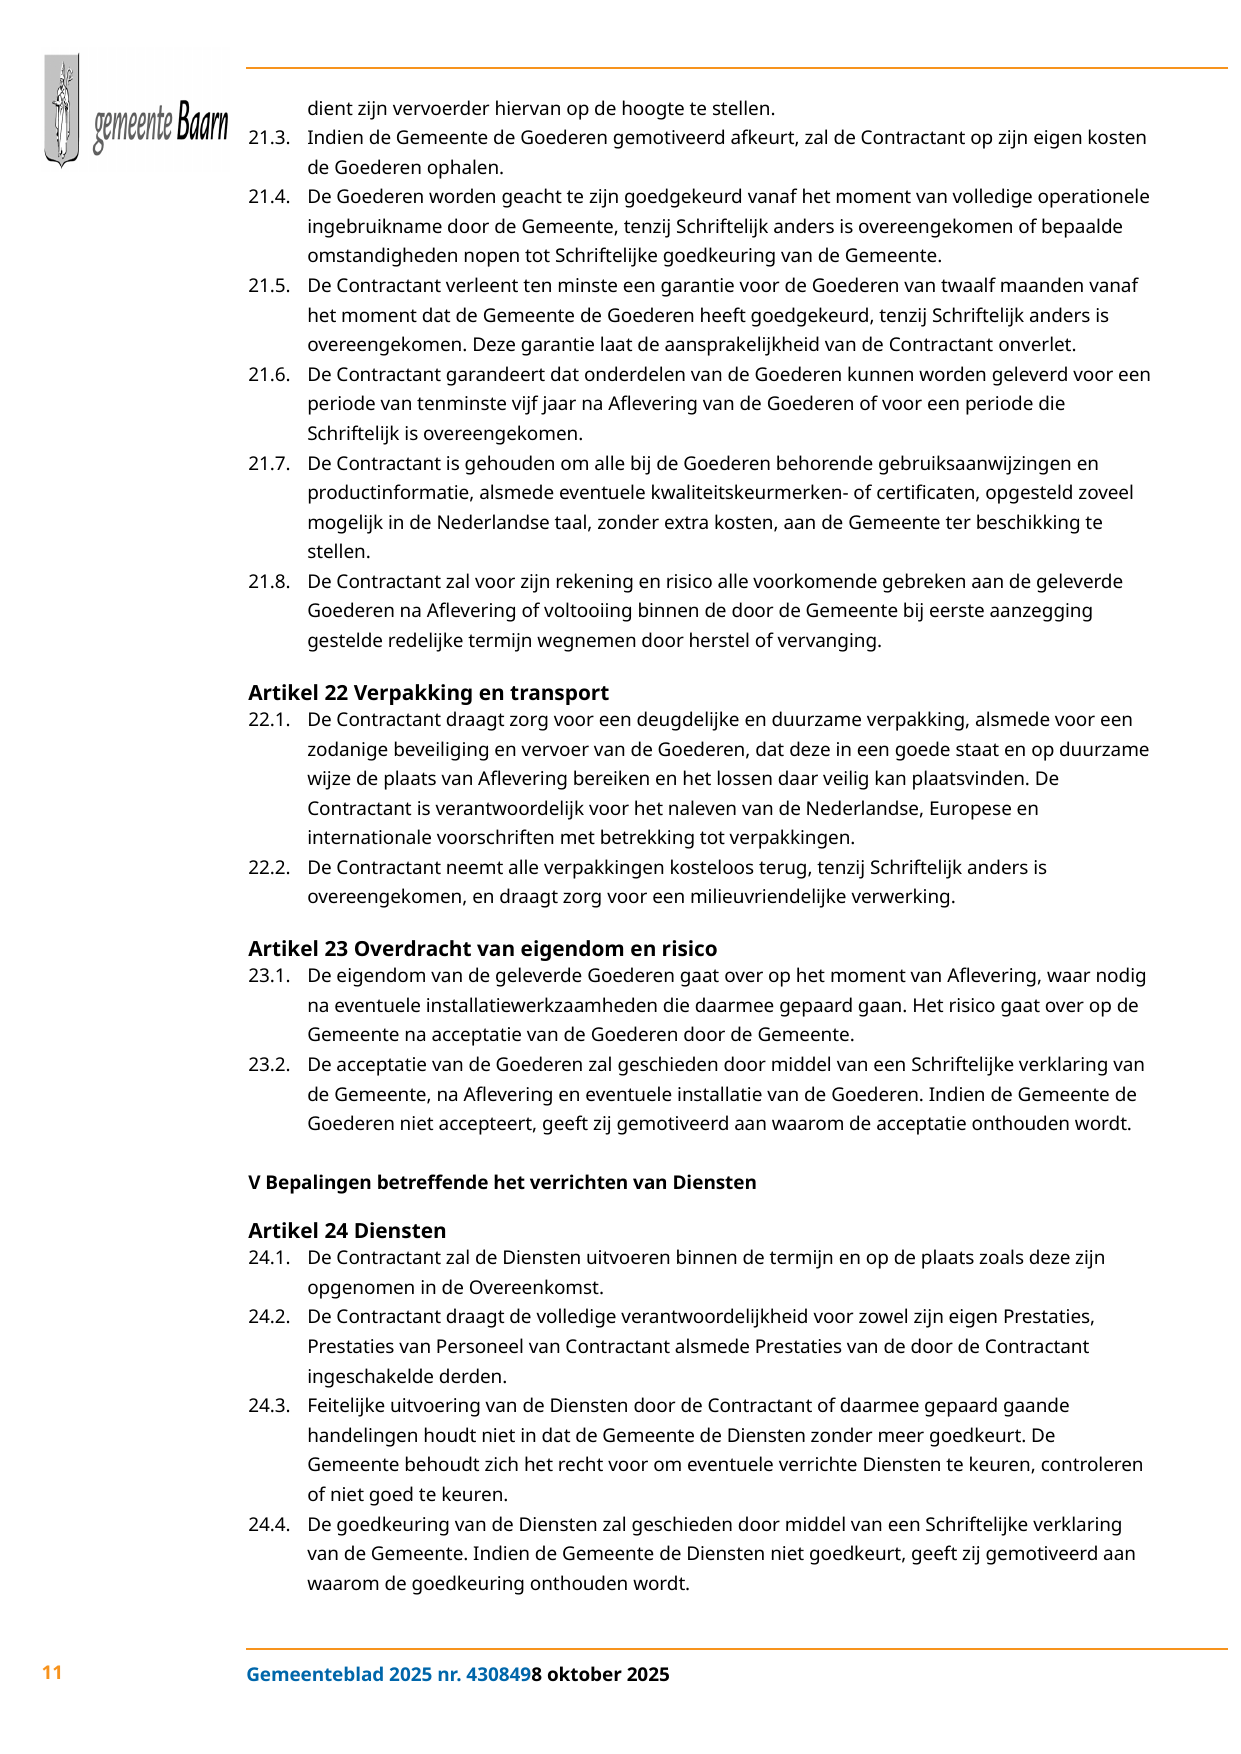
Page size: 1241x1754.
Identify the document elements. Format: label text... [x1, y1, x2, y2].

list De Contractant garandeert dat onderdelen van de Goederen kunnen worden geleverd voor een periode van tenminste vijf jaar na Aflevering van de Goederen of voor een periode die Schriftelijk is overeengekomen. [248, 361, 1152, 446]
list De Contractant zal voor zijn rekening en risico alle voorkomende gebreken aan de geleverde Goederen na Aflevering of voltooiing binnen de door de Gemeente bij eerste aanzegging gestelde redelijke termijn wegnemen door herstel of vervanging. [248, 568, 1152, 653]
text Artikel 24 Diensten [248, 1216, 1152, 1244]
picture [41, 47, 231, 172]
list Feitelijke uitvoering van de Diensten door de Contractant of daarmee gepaard gaande handelingen houdt niet in dat de Gemeente de Diensten zonder meer goedkeurt. De Gemeente behoudt zich het recht voor om eventuele verrichte Diensten te keuren, controleren of niet goed te keuren. [248, 1392, 1152, 1507]
list De Contractant verleent ten minste een garantie voor de Goederen van twaalf maanden vanaf het moment dat de Gemeente de Goederen heeft goedgekeurd, tenzij Schriftelijk anders is overeengekomen. Deze garantie laat de aansprakelijkheid van de Contractant onverlet. [248, 272, 1152, 357]
list De Contractant zal de Diensten uitvoeren binnen de termijn en op de plaats zoals deze zijn opgenomen in de Overeenkomst. [248, 1244, 1152, 1300]
text Artikel 22 Verpakking en transport [248, 678, 1152, 706]
text V Bepalingen betreffende het verrichten van Diensten [248, 1169, 1152, 1195]
list De acceptatie van de Goederen zal geschieden door middel van een Schriftelijke verklaring van de Gemeente, na Aflevering en eventuele installatie van de Goederen. Indien de Gemeente de Goederen niet accepteert, geeft zij gemotiveerd aan waarom de acceptatie onthouden wordt. [248, 1051, 1152, 1136]
list De eigendom van de geleverde Goederen gaat over op het moment van Aflevering, waar nodig na eventuele installatiewerkzaamheden die daarmee gepaard gaan. Het risico gaat over op de Gemeente na acceptatie van de Goederen door de Gemeente. [248, 962, 1152, 1047]
list De goedkeuring van de Diensten zal geschieden door middel van een Schriftelijke verklaring van de Gemeente. Indien de Gemeente de Diensten niet goedkeurt, geeft zij gemotiveerd aan waarom de goedkeuring onthouden wordt. [248, 1511, 1152, 1596]
text Artikel 23 Overdracht van eigendom en risico [248, 934, 1152, 962]
list Indien de Gemeente de Goederen gemotiveerd afkeurt, zal de Contractant op zijn eigen kosten de Goederen ophalen. [248, 124, 1152, 180]
list De Contractant draagt de volledige verantwoordelijkheid voor zowel zijn eigen Prestaties, Prestaties van Personeel van Contractant alsmede Prestaties van de door de Contractant ingeschakelde derden. [248, 1304, 1152, 1389]
list De Contractant draagt zorg voor een deugdelijke en duurzame verpakking, alsmede voor een zodanige beveiliging en vervoer van de Goederen, dat deze in een goede staat en op duurzame wijze de plaats van Aflevering bereiken en het lossen daar veilig kan plaatsvinden. De Contractant is verantwoordelijk voor het naleven van de Nederlandse, Europese en internationale voorschriften met betrekking tot verpakkingen. [248, 706, 1152, 850]
list De Contractant is gehouden om alle bij de Goederen behorende gebruiksaanwijzingen en productinformatie, alsmede eventuele kwaliteitskeurmerken- of certificaten, opgesteld zoveel mogelijk in de Nederlandse taal, zonder extra kosten, aan de Gemeente ter beschikking te stellen. [248, 450, 1152, 564]
list dient zijn vervoerder hiervan op de hoogte te stellen. [248, 95, 1152, 121]
list De Goederen worden geacht te zijn goedgekeurd vanaf het moment van volledige operationele ingebruikname door de Gemeente, tenzij Schriftelijk anders is overeengekomen of bepaalde omstandigheden nopen tot Schriftelijke goedkeuring van de Gemeente. [248, 183, 1152, 268]
list De Contractant neemt alle verpakkingen kosteloos terug, tenzij Schriftelijk anders is overeengekomen, en draagt zorg voor een milieuvriendelijke verwerking. [248, 854, 1152, 909]
